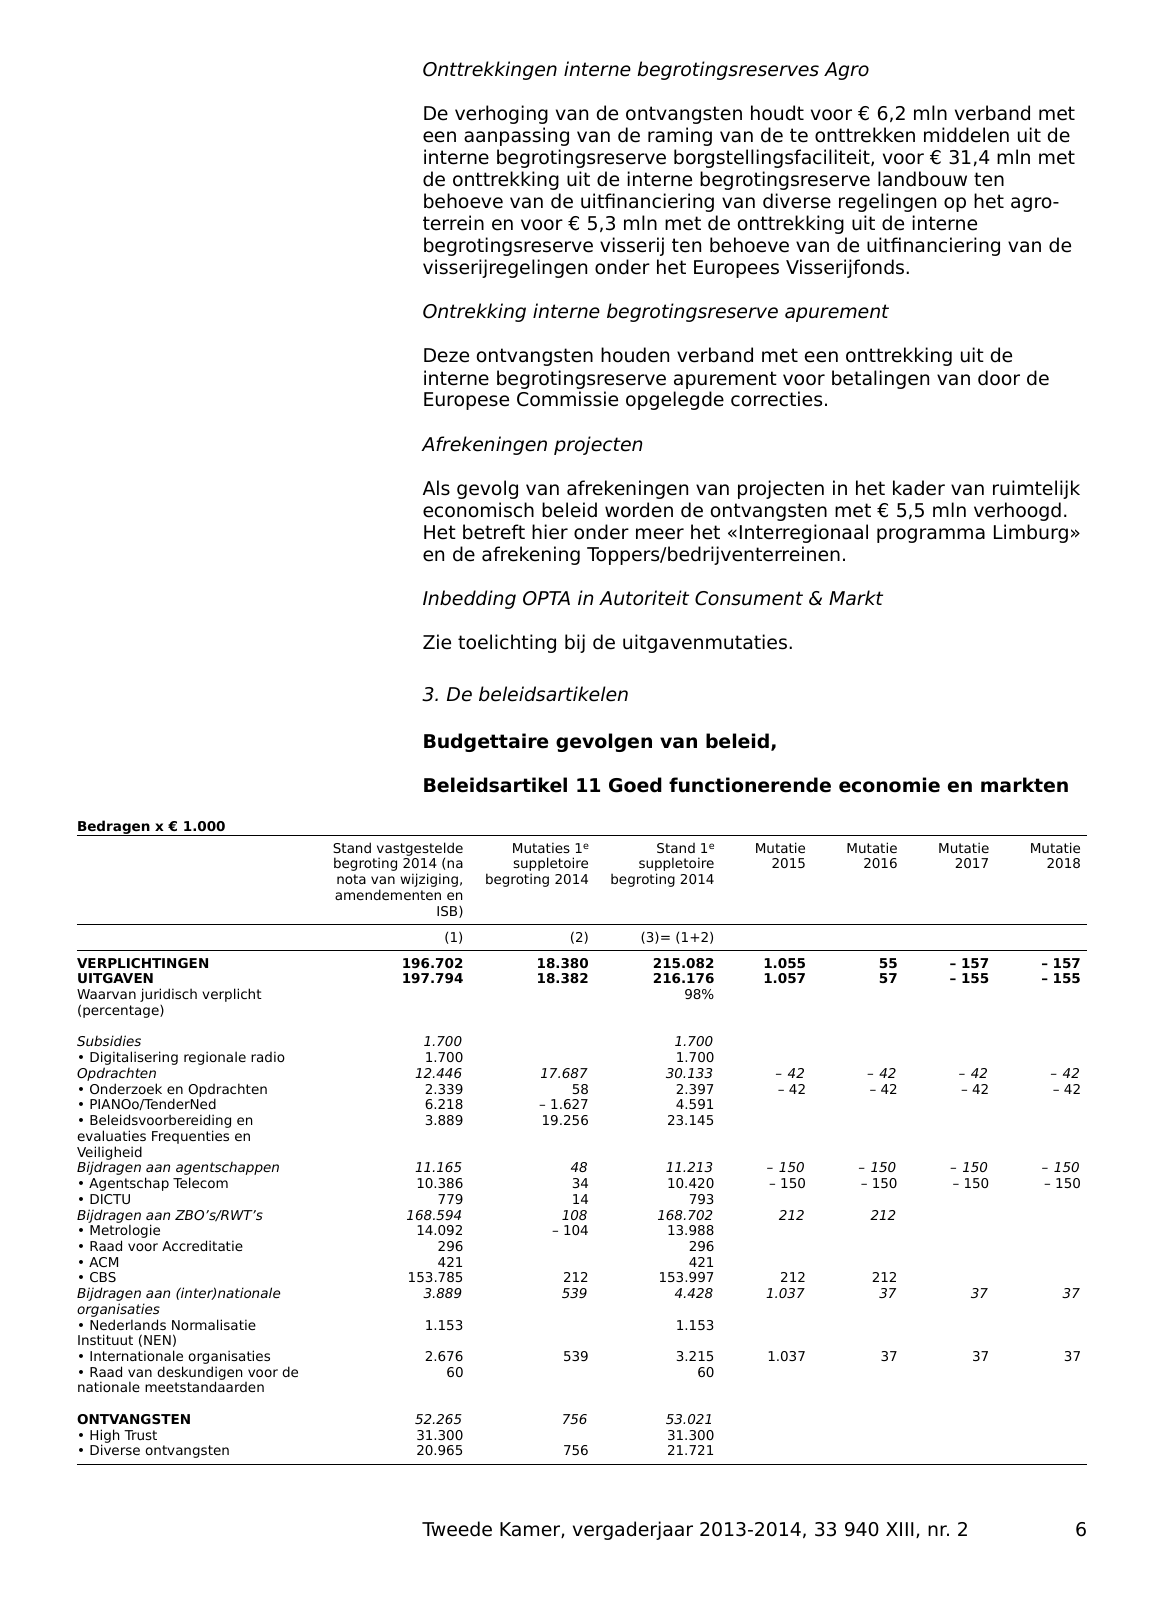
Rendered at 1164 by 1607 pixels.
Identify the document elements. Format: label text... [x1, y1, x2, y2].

table_cell – 150 [995, 1160, 1087, 1176]
table_cell [903, 1239, 995, 1254]
table_cell Mutatie 2016 [812, 836, 903, 924]
table_cell [812, 1365, 903, 1396]
table_cell 168.702 [595, 1207, 720, 1223]
table_cell [720, 1365, 812, 1396]
table_cell [469, 1428, 594, 1443]
table_cell – 42 [812, 1066, 903, 1081]
table_cell [995, 987, 1087, 1018]
table_cell 1.055 [720, 951, 812, 971]
table_cell – 157 [995, 951, 1087, 971]
table_cell [903, 1207, 995, 1223]
table_cell [300, 987, 469, 1018]
table_cell [812, 1412, 903, 1427]
table_cell [469, 1318, 594, 1349]
table_cell [995, 1192, 1087, 1207]
table_cell [720, 925, 812, 950]
table_cell – 155 [995, 971, 1087, 987]
table_cell 153.785 [300, 1270, 469, 1286]
table_cell 11.213 [595, 1160, 720, 1176]
table_cell 296 [595, 1239, 720, 1254]
table_cell 31.300 [595, 1428, 720, 1443]
table_cell 18.380 [469, 951, 594, 971]
table_cell – 1.627 [469, 1097, 594, 1113]
table_cell • ACM [77, 1255, 300, 1270]
table_cell Bijdragen aan agentschappen [77, 1160, 300, 1176]
table_cell [995, 1270, 1087, 1286]
table_cell 196.702 [300, 951, 469, 971]
table_cell 197.794 [300, 971, 469, 987]
table_cell [812, 1239, 903, 1254]
table_cell 37 [995, 1349, 1087, 1364]
table_cell – 150 [995, 1176, 1087, 1192]
table_cell Opdrachten [77, 1066, 300, 1081]
table_cell 13.988 [595, 1223, 720, 1239]
table_cell 421 [595, 1255, 720, 1270]
table_cell 18.382 [469, 971, 594, 987]
table_cell • Onderzoek en Opdrachten [77, 1081, 300, 1097]
table_cell [995, 1097, 1087, 1113]
table_cell • Raad van deskundigen voor de nationale meetstandaarden [77, 1365, 300, 1396]
table_cell [469, 1034, 594, 1050]
table_cell 168.594 [300, 1207, 469, 1223]
table_cell – 157 [903, 951, 995, 971]
subtitle Ontrekking interne begrotingsreserve apurement [422, 301, 1087, 323]
table_cell 48 [469, 1160, 594, 1176]
table_cell [720, 1050, 812, 1066]
table_cell – 104 [469, 1223, 594, 1239]
table_cell 756 [469, 1443, 594, 1464]
table_cell [469, 1365, 594, 1396]
table_cell 98% [595, 987, 720, 1018]
table_cell Stand 1e suppletoire begroting 2014 [595, 836, 720, 924]
table_cell 212 [469, 1270, 594, 1286]
table_cell [812, 1443, 903, 1464]
table_cell [903, 1318, 995, 1349]
table_cell • DICTU [77, 1192, 300, 1207]
table_cell 1.700 [595, 1034, 720, 1050]
table_cell [995, 1396, 1087, 1412]
table_cell 216.176 [595, 971, 720, 987]
table_cell [300, 1396, 469, 1412]
table_cell [812, 1113, 903, 1160]
table_cell [903, 1428, 995, 1443]
table_cell [720, 1318, 812, 1349]
table_cell Mutatie 2015 [720, 836, 812, 924]
table_cell 55 [812, 951, 903, 971]
table_cell – 150 [812, 1176, 903, 1192]
table_cell [995, 1443, 1087, 1464]
table_cell • Nederlands Normalisatie Instituut (NEN) [77, 1318, 300, 1349]
table_cell • Raad voor Accreditatie [77, 1239, 300, 1254]
table_cell [812, 1050, 903, 1066]
table_cell 30.133 [595, 1066, 720, 1081]
table_cell 1.700 [300, 1050, 469, 1066]
table_cell [903, 1097, 995, 1113]
table_cell 4.591 [595, 1097, 720, 1113]
table_cell UITGAVEN [77, 971, 300, 987]
table_cell 215.082 [595, 951, 720, 971]
table_cell 23.145 [595, 1113, 720, 1160]
table_cell 31.300 [300, 1428, 469, 1443]
table_cell [720, 1113, 812, 1160]
table_cell [995, 1318, 1087, 1349]
table_cell 37 [903, 1349, 995, 1364]
table_cell [812, 1034, 903, 1050]
table_cell 37 [812, 1286, 903, 1317]
table_cell – 42 [903, 1066, 995, 1081]
table_cell [995, 1365, 1087, 1396]
table_cell • High Trust [77, 1428, 300, 1443]
table_cell [720, 1255, 812, 1270]
table_cell 2.339 [300, 1081, 469, 1097]
table_cell – 150 [720, 1160, 812, 1176]
text Als gevolg van afrekeningen van projecten in het kader van ruimtelijk economisch beleid worden de ontvangsten met € 5,5 mln verhoogd. Het betreft hier onder meer het «Interregionaal programma Limburg» en de afrekening Toppers/bedrijventerreinen. [422, 478, 1087, 566]
subtitle Afrekeningen projecten [422, 433, 1087, 456]
table_cell (1) [300, 925, 469, 950]
table_cell 2.676 [300, 1349, 469, 1364]
table_cell 17.687 [469, 1066, 594, 1081]
table_cell [995, 1239, 1087, 1254]
table_cell • Diverse ontvangsten [77, 1443, 300, 1464]
table_cell – 155 [903, 971, 995, 987]
table_cell 34 [469, 1176, 594, 1192]
table_cell [903, 1412, 995, 1427]
table_cell 10.420 [595, 1176, 720, 1192]
table_cell [812, 1318, 903, 1349]
table_cell 1.153 [595, 1318, 720, 1349]
table_cell 60 [595, 1365, 720, 1396]
table_cell [995, 1255, 1087, 1270]
table_cell [903, 1365, 995, 1396]
table_cell [903, 1019, 995, 1034]
table_cell Bijdragen aan (inter)nationale organisaties [77, 1286, 300, 1317]
table_cell 12.446 [300, 1066, 469, 1081]
table_cell • Internationale organisaties [77, 1349, 300, 1364]
table_cell [720, 1019, 812, 1034]
table_cell [903, 1255, 995, 1270]
table_cell [469, 1019, 594, 1034]
table_cell Stand vastgestelde begroting 2014 (na nota van wijziging, amendementen en ISB) [300, 836, 469, 924]
table_cell 53.021 [595, 1412, 720, 1427]
table_cell (2) [469, 925, 594, 950]
table_cell [720, 1223, 812, 1239]
table_cell [595, 1019, 720, 1034]
table_cell [995, 1019, 1087, 1034]
table_cell 212 [812, 1270, 903, 1286]
table_cell [903, 1223, 995, 1239]
table_cell [995, 1223, 1087, 1239]
table_cell [77, 1019, 300, 1034]
table_cell 153.997 [595, 1270, 720, 1286]
table_cell • PIANOo/TenderNed [77, 1097, 300, 1113]
table_cell [903, 1113, 995, 1160]
table_cell [300, 1019, 469, 1034]
table_cell [469, 1255, 594, 1270]
table_cell [812, 1428, 903, 1443]
table_cell 793 [595, 1192, 720, 1207]
table_cell Subsidies [77, 1034, 300, 1050]
table_cell 212 [720, 1207, 812, 1223]
table_header Bedragen x € 1.000 [77, 819, 1087, 835]
table_cell [812, 987, 903, 1018]
table_cell 296 [300, 1239, 469, 1254]
table_cell 21.721 [595, 1443, 720, 1464]
table_cell (3)= (1+2) [595, 925, 720, 950]
table_cell [812, 1255, 903, 1270]
text De verhoging van de ontvangsten houdt voor € 6,2 mln verband met een aanpassing van de raming van de te onttrekken middelen uit de interne begrotingsreserve borgstellingsfaciliteit, voor € 31,4 mln met de onttrekking uit de interne begrotingsreserve landbouw ten behoeve van de uitfinanciering van diverse regelingen op het agro-terrein en voor € 5,3 mln met de onttrekking uit de interne begrotingsreserve visserij ten behoeve van de uitfinanciering van de visserijregelingen onder het Europees Visserijfonds. [422, 103, 1087, 279]
table_cell 57 [812, 971, 903, 987]
table_cell ONTVANGSTEN [77, 1412, 300, 1427]
table_cell 3.889 [300, 1113, 469, 1160]
table_cell – 42 [995, 1081, 1087, 1097]
table_cell [995, 1207, 1087, 1223]
table_cell [903, 1443, 995, 1464]
table_cell 10.386 [300, 1176, 469, 1192]
table_cell – 150 [720, 1176, 812, 1192]
table_cell 1.057 [720, 971, 812, 987]
table_cell – 42 [812, 1081, 903, 1097]
table_cell Waarvan juridisch verplicht (percentage) [77, 987, 300, 1018]
table_cell [903, 1034, 995, 1050]
table_cell 539 [469, 1349, 594, 1364]
table_cell 14 [469, 1192, 594, 1207]
table_cell 2.397 [595, 1081, 720, 1097]
table_cell 212 [812, 1207, 903, 1223]
table_cell [720, 1097, 812, 1113]
table_cell 3.215 [595, 1349, 720, 1364]
subtitle Budgettaire gevolgen van beleid, [422, 731, 1087, 753]
table_cell Mutatie 2017 [903, 836, 995, 924]
table_cell 779 [300, 1192, 469, 1207]
table_cell Mutaties 1e suppletoire begroting 2014 [469, 836, 594, 924]
table_cell [720, 1034, 812, 1050]
table_cell [77, 925, 300, 950]
table_cell 58 [469, 1081, 594, 1097]
table_cell 212 [720, 1270, 812, 1286]
table_cell [995, 925, 1087, 950]
table_cell [469, 1396, 594, 1412]
table_cell – 150 [903, 1160, 995, 1176]
table_cell – 42 [995, 1066, 1087, 1081]
subtitle 3. De beleidsartikelen [422, 684, 1087, 706]
table_cell 37 [812, 1349, 903, 1364]
subtitle Beleidsartikel 11 Goed functionerende economie en markten [422, 775, 1087, 797]
table_cell Mutatie 2018 [995, 836, 1087, 924]
table_cell 52.265 [300, 1412, 469, 1427]
table_cell [720, 1396, 812, 1412]
subtitle Inbedding OPTA in Autoriteit Consument & Markt [422, 588, 1087, 610]
table_cell 14.092 [300, 1223, 469, 1239]
table_cell [812, 1019, 903, 1034]
table_cell VERPLICHTINGEN [77, 951, 300, 971]
table_cell 37 [995, 1286, 1087, 1317]
table_cell [77, 836, 300, 924]
table_cell 421 [300, 1255, 469, 1270]
table_cell – 150 [812, 1160, 903, 1176]
table_cell [720, 1239, 812, 1254]
table_cell [720, 987, 812, 1018]
text Zie toelichting bij de uitgavenmutaties. [422, 632, 1087, 654]
text Deze ontvangsten houden verband met een onttrekking uit de interne begrotingsreserve apurement voor betalingen van door de Europese Commissie opgelegde correcties. [422, 345, 1087, 411]
table_cell 108 [469, 1207, 594, 1223]
table_cell [903, 987, 995, 1018]
table_cell [903, 1192, 995, 1207]
table_cell [995, 1428, 1087, 1443]
table_cell [812, 925, 903, 950]
table_cell [720, 1428, 812, 1443]
table_cell 4.428 [595, 1286, 720, 1317]
table_cell [469, 1050, 594, 1066]
table_cell [595, 1396, 720, 1412]
table_cell [720, 1192, 812, 1207]
table_cell [995, 1412, 1087, 1427]
table_cell 539 [469, 1286, 594, 1317]
table_cell 1.700 [595, 1050, 720, 1066]
table_cell [903, 1396, 995, 1412]
table_cell • CBS [77, 1270, 300, 1286]
table_cell – 150 [903, 1176, 995, 1192]
table_cell [720, 1443, 812, 1464]
table_cell [812, 1396, 903, 1412]
table_cell 3.889 [300, 1286, 469, 1317]
table_cell [77, 1396, 300, 1412]
table_cell • Digitalisering regionale radio [77, 1050, 300, 1066]
table_cell 19.256 [469, 1113, 594, 1160]
table_cell – 42 [903, 1081, 995, 1097]
table_cell [812, 1223, 903, 1239]
table_cell [812, 1097, 903, 1113]
table_cell [469, 987, 594, 1018]
table_cell 1.037 [720, 1349, 812, 1364]
table_cell • Beleidsvoorbereiding en evaluaties Frequenties en Veiligheid [77, 1113, 300, 1160]
table_cell [903, 1270, 995, 1286]
table_cell 1.153 [300, 1318, 469, 1349]
table_cell 60 [300, 1365, 469, 1396]
table_cell [812, 1192, 903, 1207]
table_cell [469, 1239, 594, 1254]
table_cell [903, 1050, 995, 1066]
table_cell 756 [469, 1412, 594, 1427]
table_cell – 42 [720, 1066, 812, 1081]
table_cell 6.218 [300, 1097, 469, 1113]
table_cell [995, 1034, 1087, 1050]
table_cell 11.165 [300, 1160, 469, 1176]
subtitle Onttrekkingen interne begrotingsreserves Agro [422, 59, 1087, 81]
table_cell [995, 1113, 1087, 1160]
table_cell 1.700 [300, 1034, 469, 1050]
table_cell • Metrologie [77, 1223, 300, 1239]
table_cell [995, 1050, 1087, 1066]
table_cell Bijdragen aan ZBO’s/RWT’s [77, 1207, 300, 1223]
table_cell 37 [903, 1286, 995, 1317]
table_cell [720, 1412, 812, 1427]
table_cell [903, 925, 995, 950]
table_cell 20.965 [300, 1443, 469, 1464]
table_cell – 42 [720, 1081, 812, 1097]
table_cell 1.037 [720, 1286, 812, 1317]
table_cell • Agentschap Telecom [77, 1176, 300, 1192]
